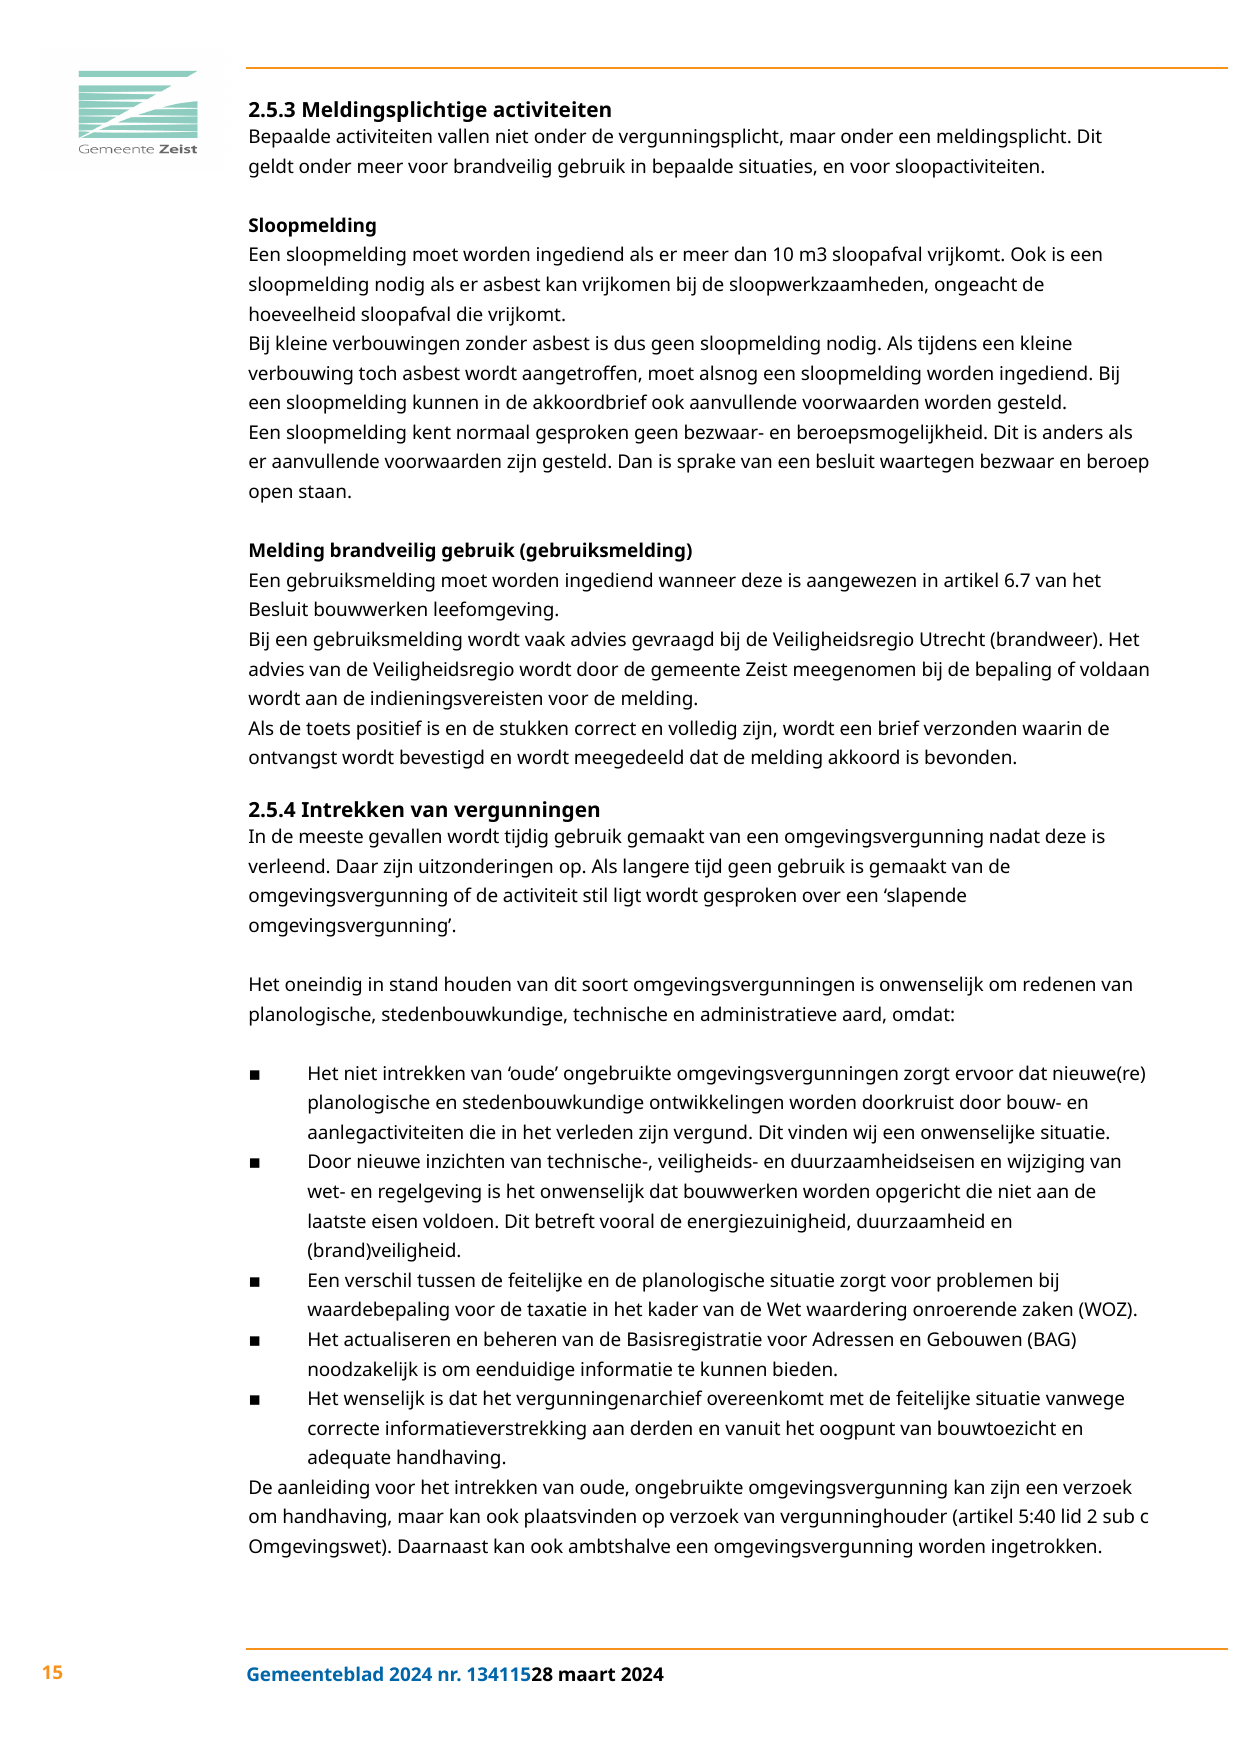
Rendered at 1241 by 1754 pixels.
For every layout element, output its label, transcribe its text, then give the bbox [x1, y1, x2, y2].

list Een verschil tussen de feitelijke en de planologische situatie zorgt voor problemen bij waardebepaling voor de taxatie in het kader van de Wet waardering onroerende zaken (WOZ). [248, 1267, 1152, 1322]
text Melding brandveilig gebruik (gebruiksmelding) [248, 537, 1152, 563]
text 2.5.3 Meldingsplichtige activiteiten [248, 95, 1152, 123]
text Het oneindig in stand houden van dit soort omgevingsvergunningen is onwenselijk om redenen van planologische, stedenbouwkundige, technische en administratieve aard, omdat: [248, 971, 1152, 1027]
text 2.5.4 Intrekken van vergunningen [248, 795, 1152, 823]
text Bij een gebruiksmelding wordt vaak advies gevraagd bij de Veiligheidsregio Utrecht (brandweer). Het advies van de Veiligheidsregio wordt door de gemeente Zeist meegenomen bij de bepaling of voldaan wordt aan de indieningsvereisten voor de melding. [248, 626, 1152, 711]
text Als de toets positief is en de stukken correct en volledig zijn, wordt een brief verzonden waarin de ontvangst wordt bevestigd en wordt meegedeeld dat de melding akkoord is bevonden. [248, 715, 1152, 770]
text In de meeste gevallen wordt tijdig gebruik gemaakt van een omgevingsvergunning nadat deze is verleend. Daar zijn uitzonderingen op. Als langere tijd geen gebruik is gemaakt van de omgevingsvergunning of de activiteit stil ligt wordt gesproken over een ‘slapende omgevingsvergunning’. [248, 823, 1152, 938]
text Sloopmelding [248, 212, 1152, 238]
text De aanleiding voor het intrekken van oude, ongebruikte omgevingsvergunning kan zijn een verzoek om handhaving, maar kan ook plaatsvinden op verzoek van vergunninghouder (artikel 5:40 lid 2 sub c Omgevingswet). Daarnaast kan ook ambtshalve een omgevingsvergunning worden ingetrokken. [248, 1474, 1152, 1559]
list Door nieuwe inzichten van technische-, veiligheids- en duurzaamheidseisen en wijziging van wet- en regelgeving is het onwenselijk dat bouwwerken worden opgericht die niet aan de laatste eisen voldoen. Dit betreft vooral de energiezuinigheid, duurzaamheid en (brand)veiligheid. [248, 1149, 1152, 1263]
text Bij kleine verbouwingen zonder asbest is dus geen sloopmelding nodig. Als tijdens een kleine verbouwing toch asbest wordt aangetroffen, moet alsnog een sloopmelding worden ingediend. Bij een sloopmelding kunnen in de akkoordbrief ook aanvullende voorwaarden worden gesteld. [248, 330, 1152, 415]
text Een sloopmelding kent normaal gesproken geen bezwaar- en beroepsmogelijkheid. Dit is anders als er aanvullende voorwaarden zijn gesteld. Dan is sprake van een besluit waartegen bezwaar en beroep open staan. [248, 419, 1152, 504]
list Het actualiseren en beheren van de Basisregistratie voor Adressen en Gebouwen (BAG) noodzakelijk is om eenduidige informatie te kunnen bieden. [248, 1326, 1152, 1382]
text Een sloopmelding moet worden ingediend als er meer dan 10 m3 sloopafval vrijkomt. Ook is een sloopmelding nodig als er asbest kan vrijkomen bij de sloopwerkzaamheden, ongeacht de hoeveelheid sloopafval die vrijkomt. [248, 242, 1152, 326]
list Het niet intrekken van ‘oude’ ongebruikte omgevingsvergunningen zorgt ervoor dat nieuwe(re) planologische en stedenbouwkundige ontwikkelingen worden doorkruist door bouw- en aanlegactiviteiten die in het verleden zijn vergund. Dit vinden wij een onwenselijke situatie. [248, 1060, 1152, 1145]
list Het wenselijk is dat het vergunningenarchief overeenkomt met de feitelijke situatie vanwege correcte informatieverstrekking aan derden en vanuit het oogpunt van bouwtoezicht en adequate handhaving. [248, 1385, 1152, 1470]
picture [41, 47, 231, 172]
text Bepaalde activiteiten vallen niet onder de vergunningsplicht, maar onder een meldingsplicht. Dit geldt onder meer voor brandveilig gebruik in bepaalde situaties, en voor sloopactiviteiten. [248, 123, 1152, 178]
text Een gebruiksmelding moet worden ingediend wanneer deze is aangewezen in artikel 6.7 van het Besluit bouwwerken leefomgeving. [248, 567, 1152, 622]
